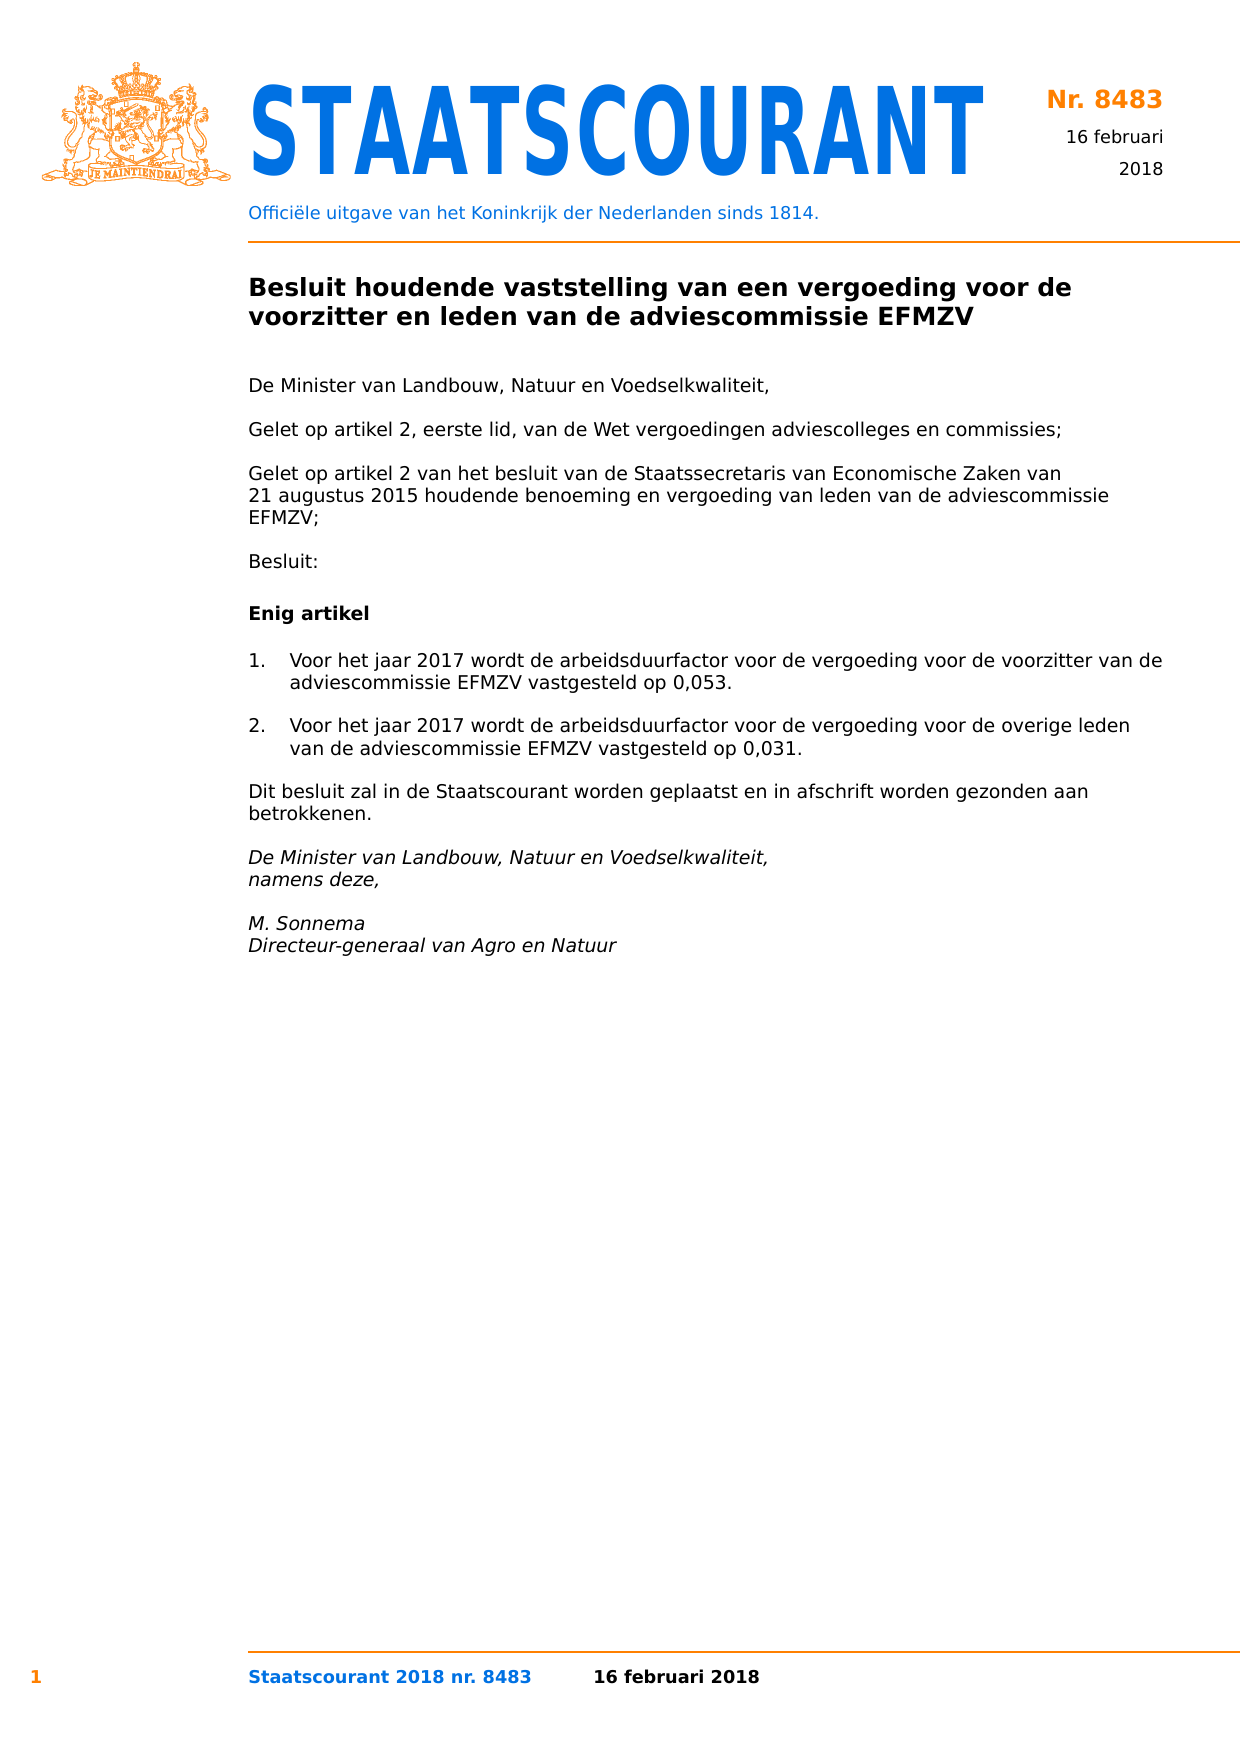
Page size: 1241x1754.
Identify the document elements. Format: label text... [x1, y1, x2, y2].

text Dit besluit zal in de Staatscourant worden geplaatst en in afschrift worden gezonden aan betrokkenen. [248, 781, 1163, 825]
text De Minister van Landbouw, Natuur en Voedselkwaliteit, namens deze, M. Sonnema Directeur-generaal van Agro en Natuur [248, 847, 1163, 957]
text Besluit: [248, 551, 1163, 573]
text Gelet op artikel 2, eerste lid, van de Wet vergoedingen adviescolleges en commissies; [248, 419, 1163, 441]
text Gelet op artikel 2 van het besluit van de Staatssecretaris van Economische Zaken van 21 augustus 2015 houdende benoeming en vergoeding van leden van de adviescommissie EFMZV; [248, 463, 1163, 529]
picture [41, 62, 231, 186]
table_header Nr. 8483 [998, 62, 1240, 121]
table_header STAATSCOURANT [248, 62, 998, 203]
text 2. Voor het jaar 2017 wordt de arbeidsduurfactor voor de vergoeding voor de overige leden van de adviescommissie EFMZV vastgesteld op 0,031. [248, 715, 1163, 759]
subtitle Enig artikel [248, 603, 1163, 624]
text 1. Voor het jaar 2017 wordt de arbeidsduurfactor voor de vergoeding voor de voorzitter van de adviescommissie EFMZV vastgesteld op 0,053. [248, 649, 1163, 693]
table_header [25, 62, 248, 241]
subtitle Besluit houdende vaststelling van een vergoeding voor de voorzitter en leden van de adviescommissie EFMZV [248, 273, 1163, 331]
text De Minister van Landbouw, Natuur en Voedselkwaliteit, [248, 375, 1163, 397]
table_cell 2018 [998, 153, 1240, 203]
table_cell Officiële uitgave van het Koninkrijk der Nederlanden sinds 1814. [248, 203, 1240, 241]
table_cell 16 februari [998, 121, 1240, 153]
